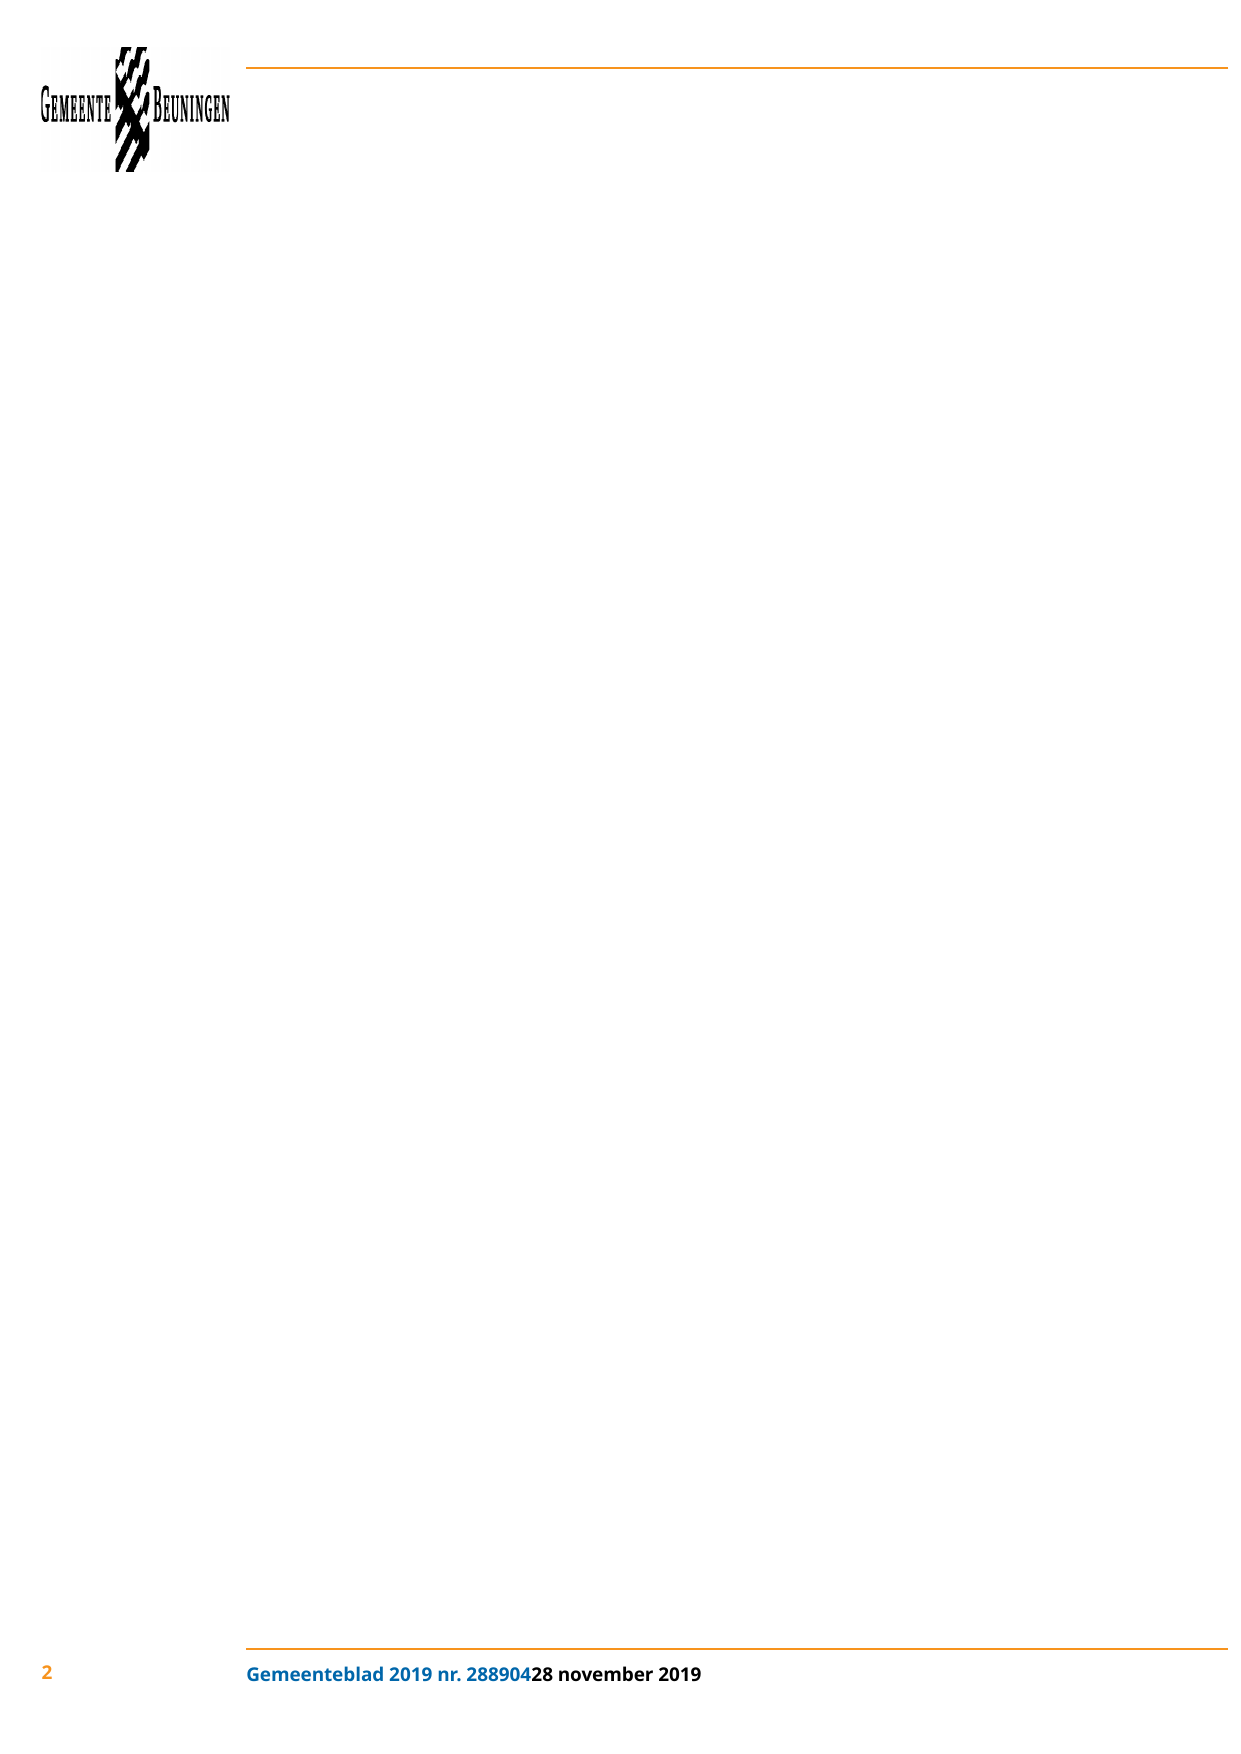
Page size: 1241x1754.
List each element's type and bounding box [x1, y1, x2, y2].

picture [41, 47, 231, 172]
